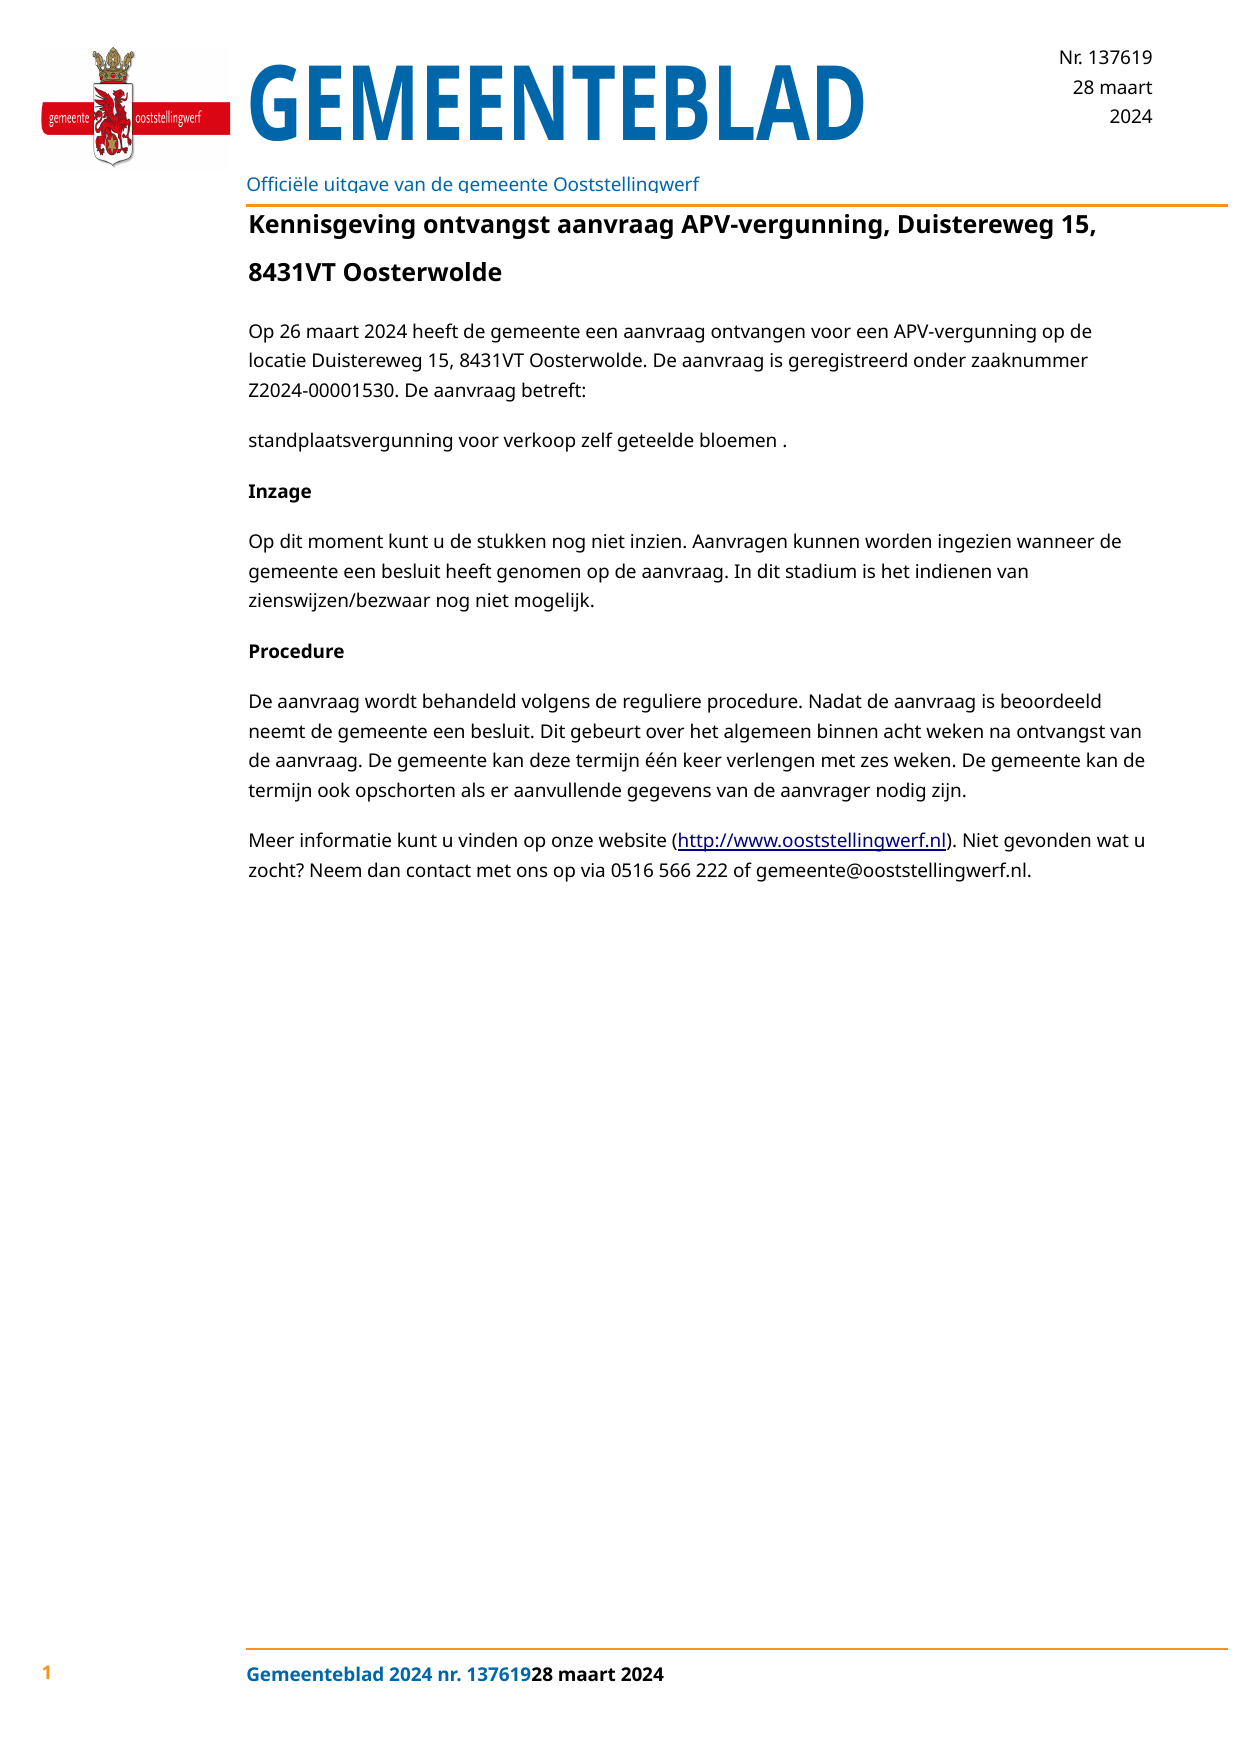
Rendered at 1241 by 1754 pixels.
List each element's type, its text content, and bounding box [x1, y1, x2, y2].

text Kennisgeving ontvangst aanvraag APV-vergunning, Duistereweg 15, 8431VT Oosterwolde [248, 207, 1152, 288]
text Inzage [248, 478, 1152, 504]
text Op dit moment kunt u de stukken nog niet inzien. Aanvragen kunnen worden ingezien wanneer de gemeente een besluit heeft genomen op de aanvraag. In dit stadium is het indienen van zienswijzen/bezwaar nog niet mogelijk. [248, 528, 1152, 613]
picture [41, 47, 231, 172]
text Op 26 maart 2024 heeft de gemeente een aanvraag ontvangen voor een APV-vergunning op de locatie Duistereweg 15, 8431VT Oosterwolde. De aanvraag is geregistreerd onder zaaknummer Z2024-00001530. De aanvraag betreft: [248, 318, 1152, 403]
text Meer informatie kunt u vinden op onze website (http://www.ooststellingwerf.nl). Niet gevonden wat u zocht? Neem dan contact met ons op via 0516 566 222 of gemeente@ooststellingwerf.nl. [248, 827, 1152, 883]
text Procedure [248, 638, 1152, 664]
text standplaatsvergunning voor verkoop zelf geteelde bloemen . [248, 427, 1152, 453]
text De aanvraag wordt behandeld volgens de reguliere procedure. Nadat de aanvraag is beoordeeld neemt de gemeente een besluit. Dit gebeurt over het algemeen binnen acht weken na ontvangst van de aanvraag. De gemeente kan deze termijn één keer verlengen met zes weken. De gemeente kan de termijn ook opschorten als er aanvullende gegevens van de aanvrager nodig zijn. [248, 688, 1152, 803]
